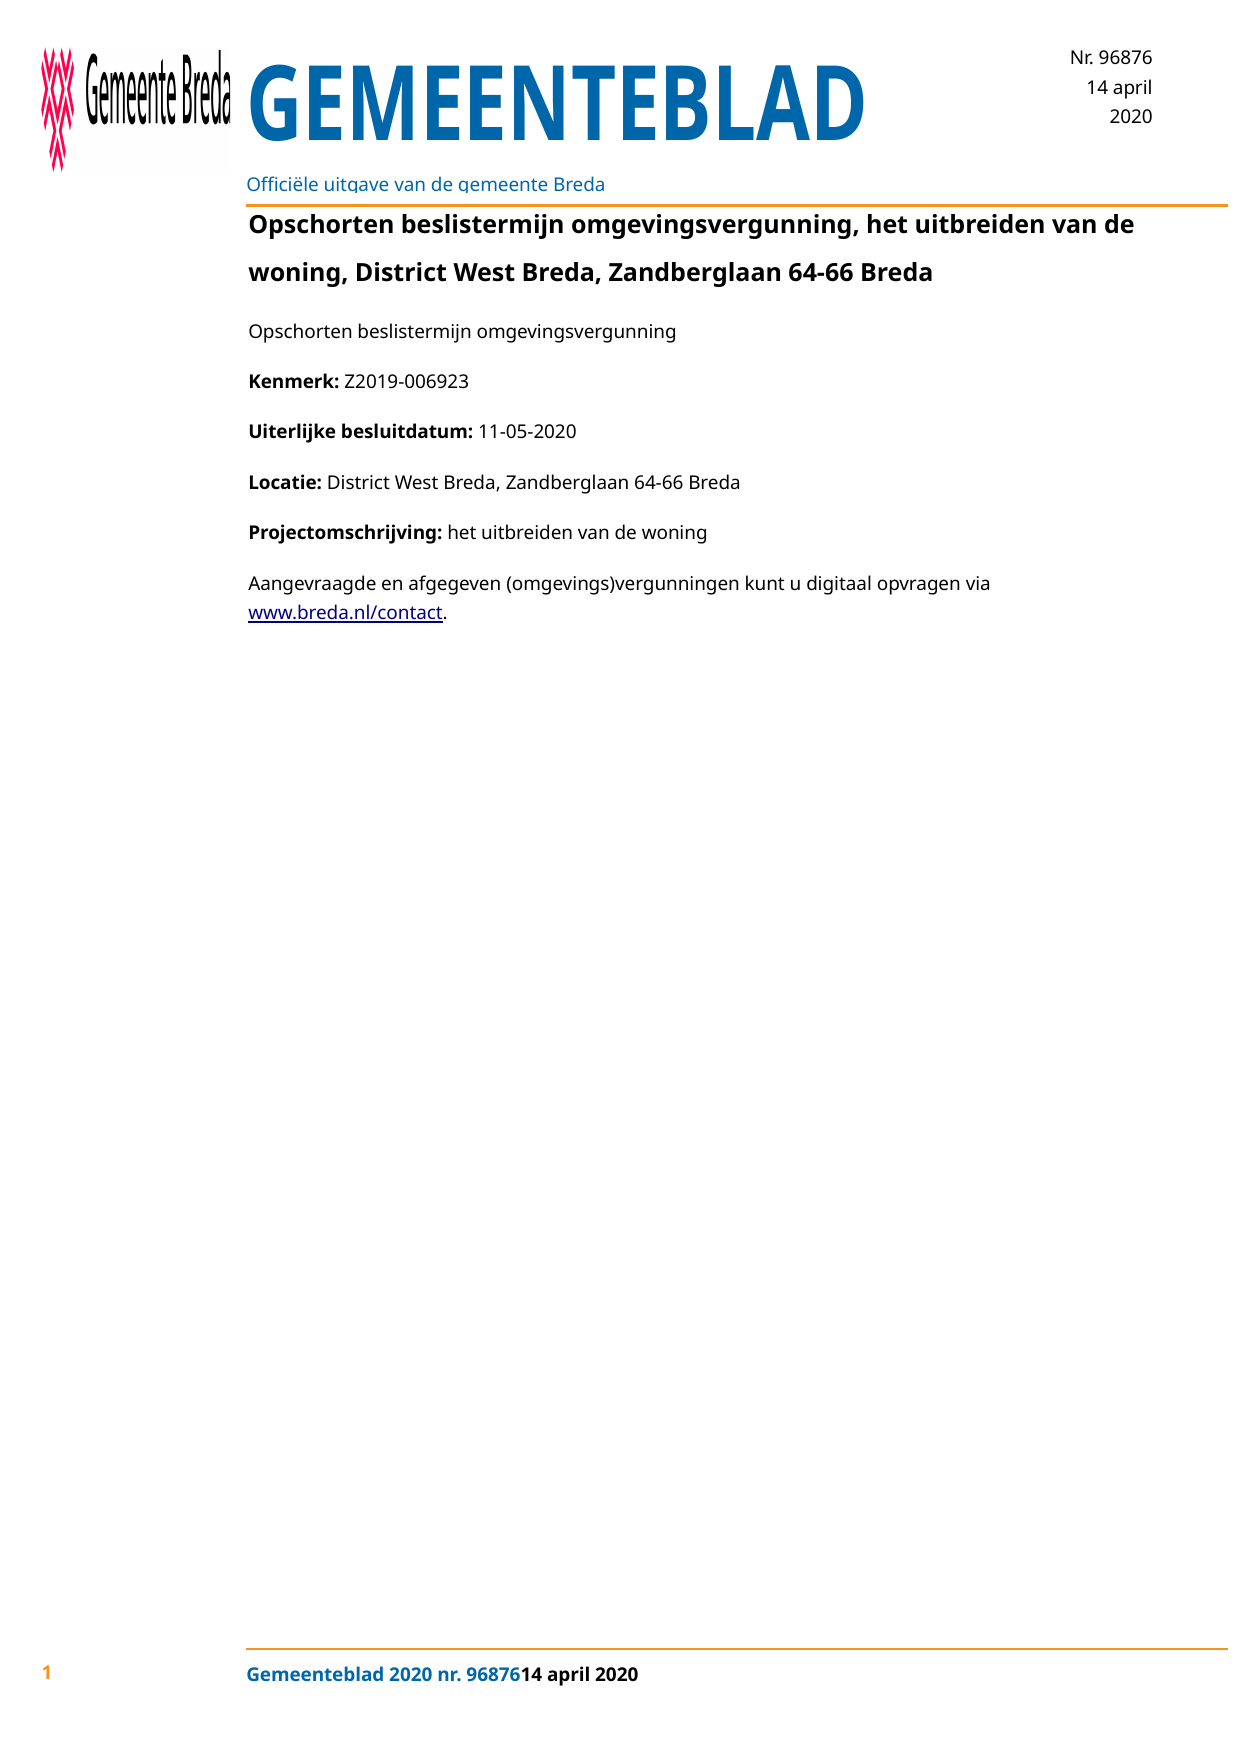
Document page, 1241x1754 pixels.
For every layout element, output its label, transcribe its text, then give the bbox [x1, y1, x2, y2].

text Opschorten beslistermijn omgevingsvergunning [248, 318, 1152, 344]
text Projectomschrijving: het uitbreiden van de woning [248, 519, 1152, 545]
text Opschorten beslistermijn omgevingsvergunning, het uitbreiden van de woning, District West Breda, Zandberglaan 64-66 Breda [248, 207, 1152, 288]
text Aangevraagde en afgegeven (omgevings)vergunningen kunt u digitaal opvragen via www.breda.nl/contact. [248, 570, 1152, 625]
picture [41, 47, 231, 172]
text Uiterlijke besluitdatum: 11-05-2020 [248, 419, 1152, 444]
text Locatie: District West Breda, Zandberglaan 64-66 Breda [248, 469, 1152, 495]
text Kenmerk: Z2019-006923 [248, 368, 1152, 394]
